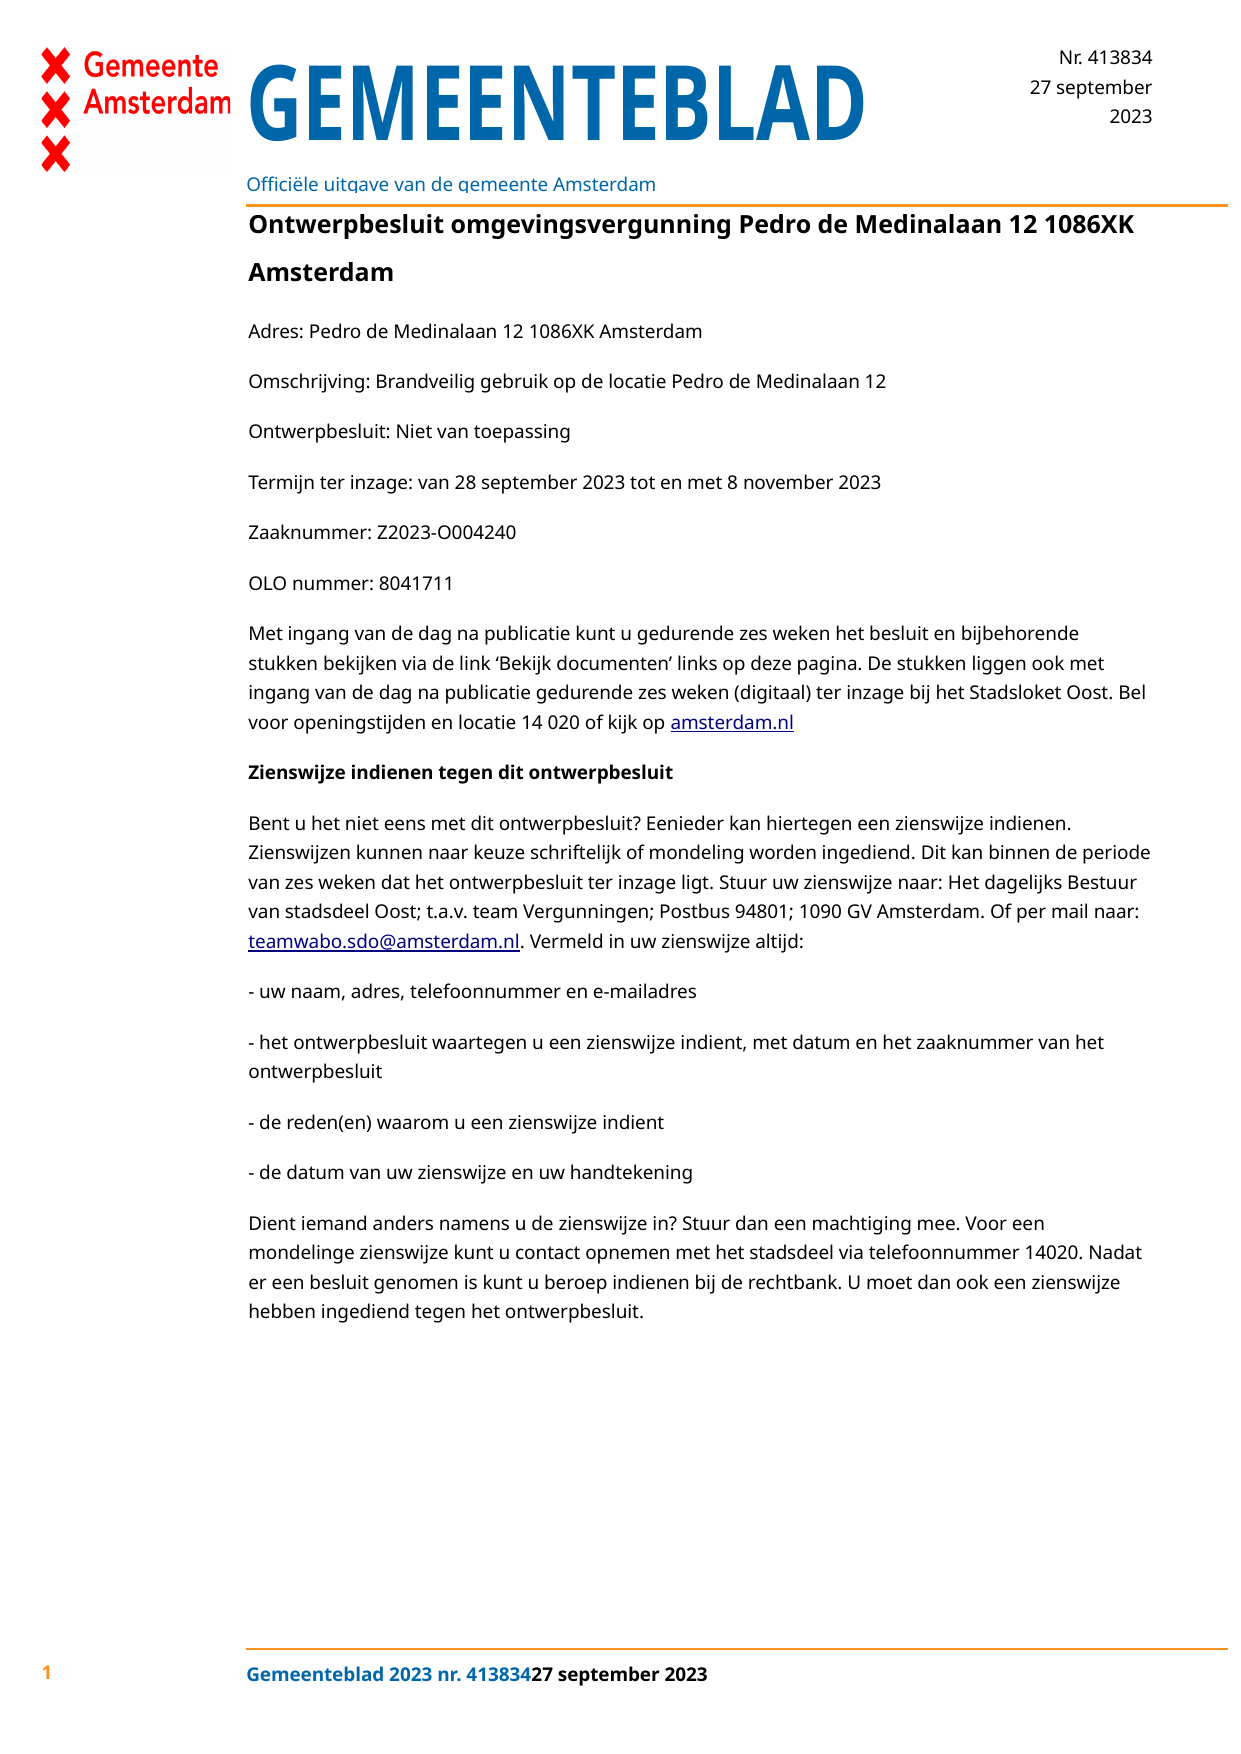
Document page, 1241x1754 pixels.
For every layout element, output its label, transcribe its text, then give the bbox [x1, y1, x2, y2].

text Termijn ter inzage: van 28 september 2023 tot en met 8 november 2023 [248, 469, 1152, 495]
text Met ingang van de dag na publicatie kunt u gedurende zes weken het besluit en bijbehorende stukken bekijken via de link ‘Bekijk documenten’ links op deze pagina. De stukken liggen ook met ingang van de dag na publicatie gedurende zes weken (digitaal) ter inzage bij het Stadsloket Oost. Bel voor openingstijden en locatie 14 020 of kijk op amsterdam.nl [248, 620, 1152, 735]
text - uw naam, adres, telefoonnummer en e-mailadres [248, 979, 1152, 1004]
text - het ontwerpbesluit waartegen u een zienswijze indient, met datum en het zaaknummer van het ontwerpbesluit [248, 1029, 1152, 1084]
text Ontwerpbesluit: Niet van toepassing [248, 419, 1152, 444]
text OLO nummer: 8041711 [248, 570, 1152, 596]
text Dient iemand anders namens u de zienswijze in? Stuur dan een machtiging mee. Voor een mondelinge zienswijze kunt u contact opnemen met het stadsdeel via telefoonnummer 14020. Nadat er een besluit genomen is kunt u beroep indienen bij de rechtbank. U moet dan ook een zienswijze hebben ingediend tegen het ontwerpbesluit. [248, 1210, 1152, 1324]
text Ontwerpbesluit omgevingsvergunning Pedro de Medinalaan 12 1086XK Amsterdam [248, 207, 1152, 288]
text Bent u het niet eens met dit ontwerpbesluit? Eenieder kan hiertegen een zienswijze indienen. Zienswijzen kunnen naar keuze schriftelijk of mondeling worden ingediend. Dit kan binnen de periode van zes weken dat het ontwerpbesluit ter inzage ligt. Stuur uw zienswijze naar: Het dagelijks Bestuur van stadsdeel Oost; t.a.v. team Vergunningen; Postbus 94801; 1090 GV Amsterdam. Of per mail naar: teamwabo.sdo@amsterdam.nl. Vermeld in uw zienswijze altijd: [248, 810, 1152, 954]
text - de reden(en) waarom u een zienswijze indient [248, 1109, 1152, 1135]
text Adres: Pedro de Medinalaan 12 1086XK Amsterdam [248, 318, 1152, 344]
picture [41, 47, 231, 172]
text Zienswijze indienen tegen dit ontwerpbesluit [248, 759, 1152, 785]
text Omschrijving: Brandveilig gebruik op de locatie Pedro de Medinalaan 12 [248, 368, 1152, 394]
text Zaaknummer: Z2023-O004240 [248, 519, 1152, 545]
text - de datum van uw zienswijze en uw handtekening [248, 1159, 1152, 1185]
